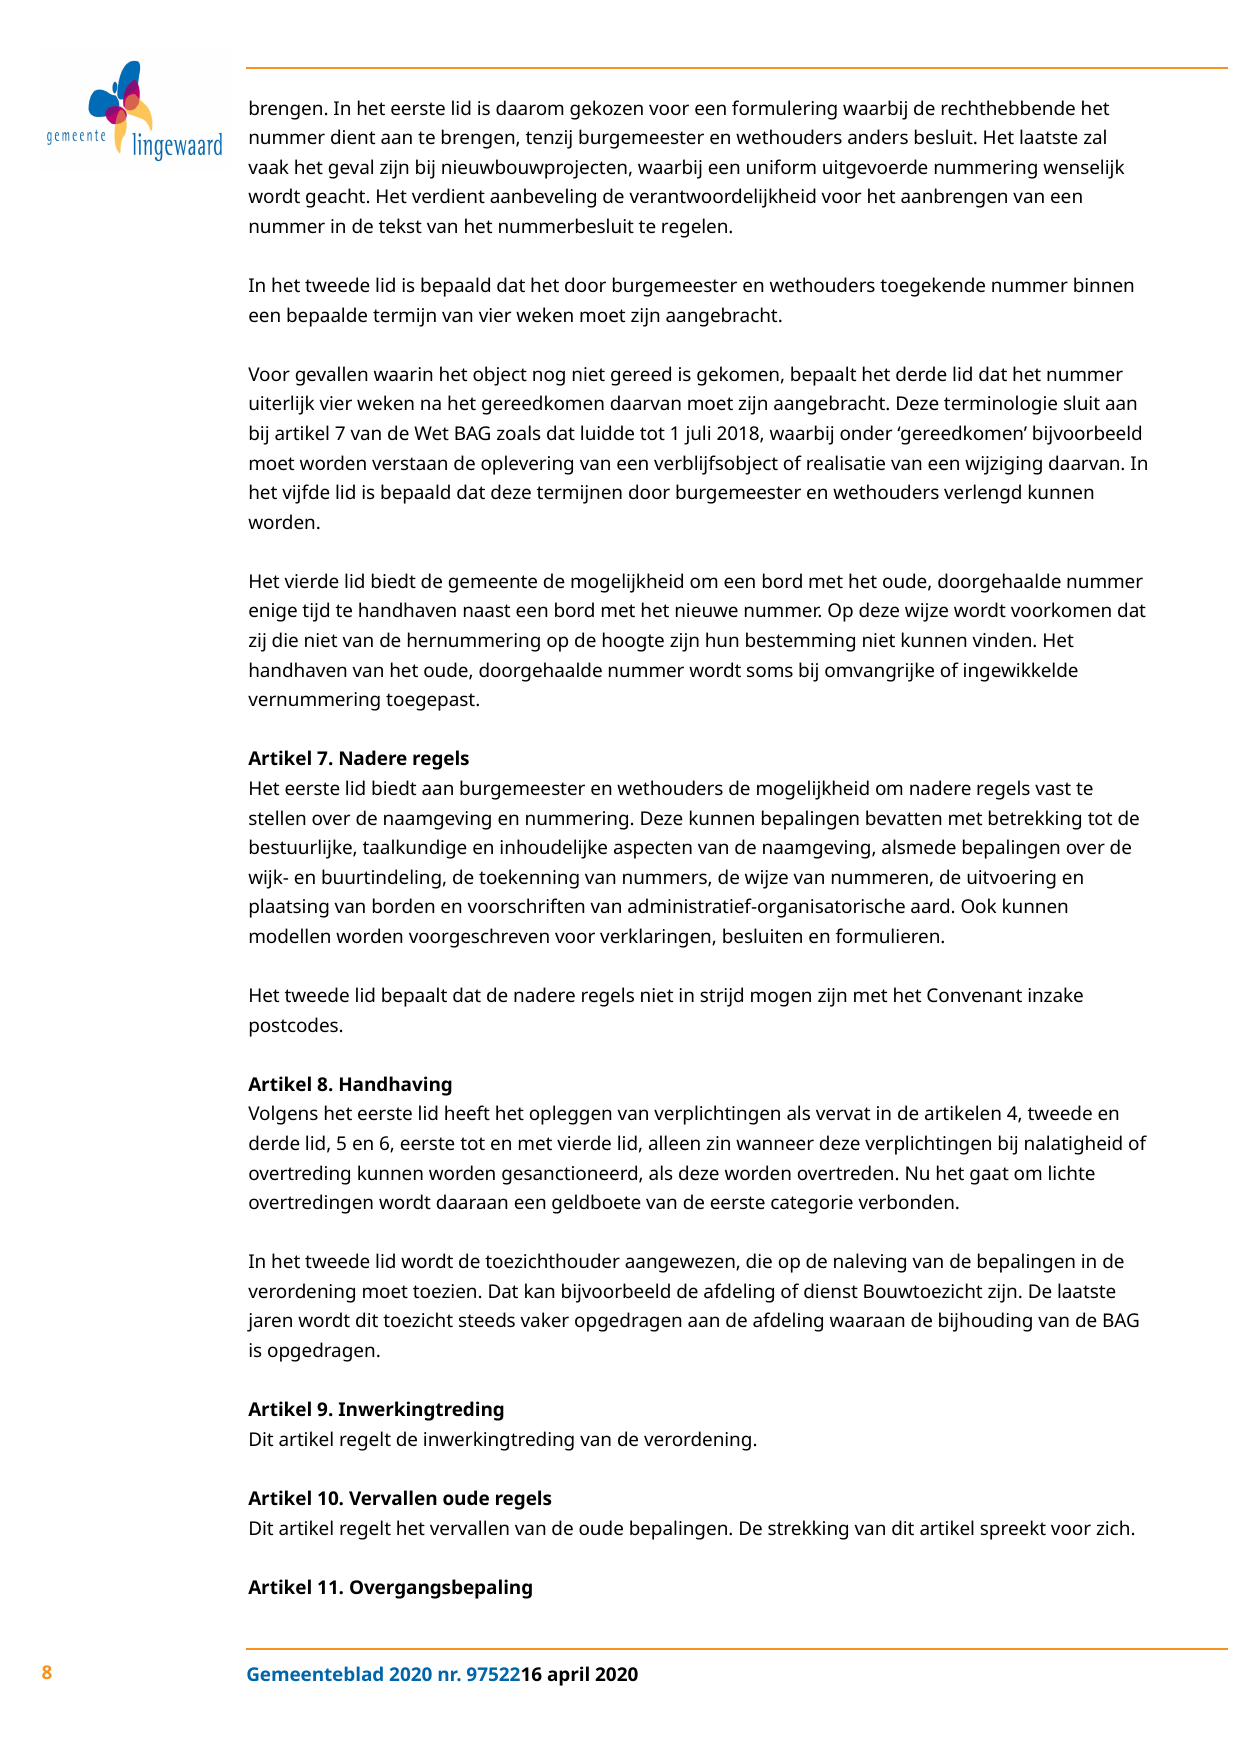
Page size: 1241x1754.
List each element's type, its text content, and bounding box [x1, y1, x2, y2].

text Het eerste lid biedt aan burgemeester en wethouders de mogelijkheid om nadere regels vast te stellen over de naamgeving en nummering. Deze kunnen bepalingen bevatten met betrekking tot de bestuurlijke, taalkundige en inhoudelijke aspecten van de naamgeving, alsmede bepalingen over de wijk- en buurtindeling, de toekenning van nummers, de wijze van nummeren, de uitvoering en plaatsing van borden en voorschriften van administratief-organisatorische aard. Ook kunnen modellen worden voorgeschreven voor verklaringen, besluiten en formulieren. [248, 775, 1152, 949]
picture [41, 47, 231, 172]
text In het tweede lid wordt de toezichthouder aangewezen, die op de naleving van de bepalingen in de verordening moet toezien. Dat kan bijvoorbeeld de afdeling of dienst Bouwtoezicht zijn. De laatste jaren wordt dit toezicht steeds vaker opgedragen aan de afdeling waaraan de bijhouding van de BAG is opgedragen. [248, 1248, 1152, 1363]
text Artikel 10. Vervallen oude regels [248, 1485, 1152, 1511]
text brengen. In het eerste lid is daarom gekozen voor een formulering waarbij de rechthebbende het nummer dient aan te brengen, tenzij burgemeester en wethouders anders besluit. Het laatste zal vaak het geval zijn bij nieuwbouwprojecten, waarbij een uniform uitgevoerde nummering wenselijk wordt geacht. Het verdient aanbeveling de verantwoordelijkheid voor het aanbrengen van een nummer in de tekst van het nummerbesluit te regelen. [248, 95, 1152, 239]
text Artikel 7. Nadere regels [248, 746, 1152, 771]
text Volgens het eerste lid heeft het opleggen van verplichtingen als vervat in de artikelen 4, tweede en derde lid, 5 en 6, eerste tot en met vierde lid, alleen zin wanneer deze verplichtingen bij nalatigheid of overtreding kunnen worden gesanctioneerd, als deze worden overtreden. Nu het gaat om lichte overtredingen wordt daaraan een geldboete van de eerste categorie verbonden. [248, 1101, 1152, 1215]
text In het tweede lid is bepaald dat het door burgemeester en wethouders toegekende nummer binnen een bepaalde termijn van vier weken moet zijn aangebracht. [248, 272, 1152, 328]
text Het vierde lid biedt de gemeente de mogelijkheid om een bord met het oude, doorgehaalde nummer enige tijd te handhaven naast een bord met het nieuwe nummer. Op deze wijze wordt voorkomen dat zij die niet van de hernummering op de hoogte zijn hun bestemming niet kunnen vinden. Het handhaven van het oude, doorgehaalde nummer wordt soms bij omvangrijke of ingewikkelde vernummering toegepast. [248, 568, 1152, 712]
text Voor gevallen waarin het object nog niet gereed is gekomen, bepaalt het derde lid dat het nummer uiterlijk vier weken na het gereedkomen daarvan moet zijn aangebracht. Deze terminologie sluit aan bij artikel 7 van de Wet BAG zoals dat luidde tot 1 juli 2018, waarbij onder ‘gereedkomen’ bijvoorbeeld moet worden verstaan de oplevering van een verblijfsobject of realisatie van een wijziging daarvan. In het vijfde lid is bepaald dat deze termijnen door burgemeester en wethouders verlengd kunnen worden. [248, 361, 1152, 535]
text Artikel 8. Handhaving [248, 1071, 1152, 1097]
text Artikel 9. Inwerkingtreding [248, 1396, 1152, 1422]
text Dit artikel regelt het vervallen van de oude bepalingen. De strekking van dit artikel spreekt voor zich. [248, 1515, 1152, 1541]
text Artikel 11. Overgangsbepaling [248, 1574, 1152, 1600]
text Dit artikel regelt de inwerkingtreding van de verordening. [248, 1426, 1152, 1452]
text Het tweede lid bepaalt dat de nadere regels niet in strijd mogen zijn met het Convenant inzake postcodes. [248, 982, 1152, 1038]
